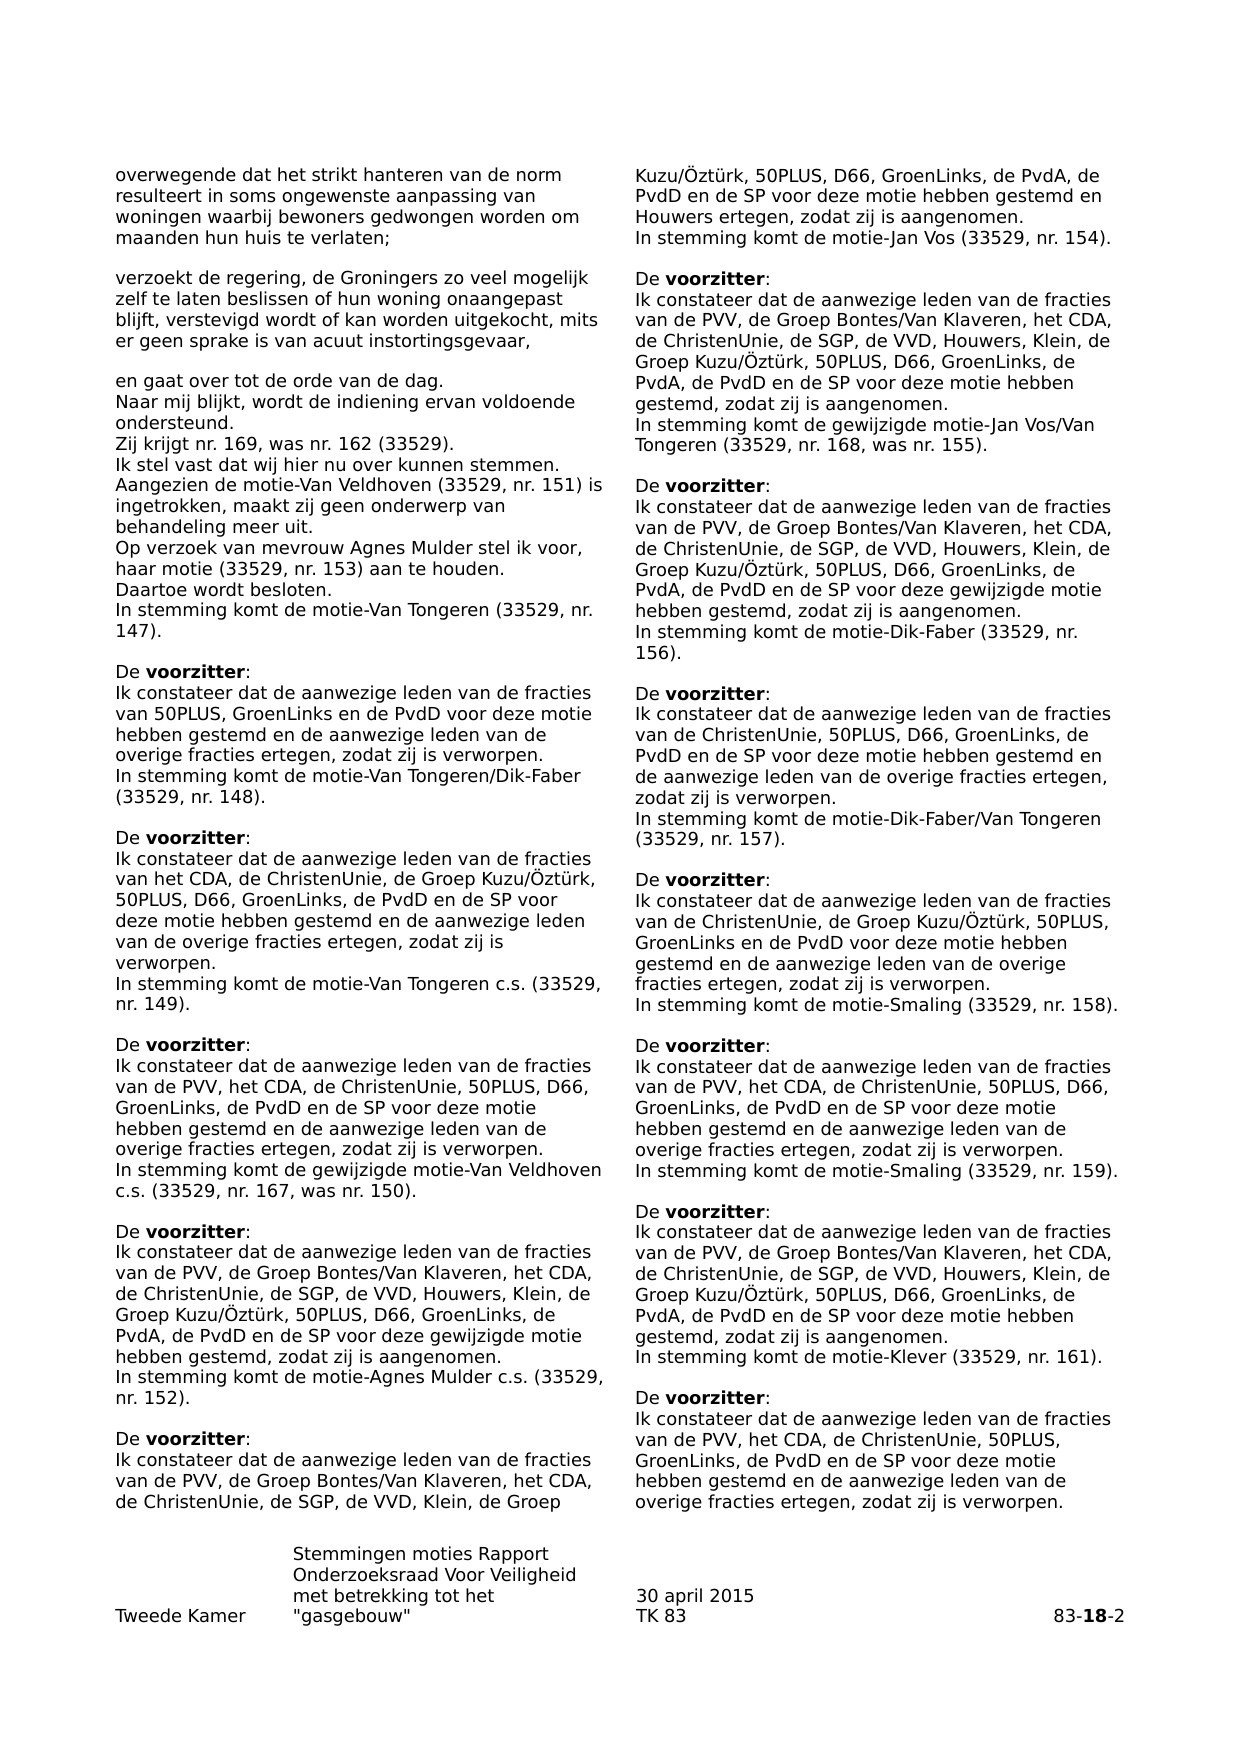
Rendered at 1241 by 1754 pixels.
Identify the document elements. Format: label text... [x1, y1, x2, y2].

text Ik constateer dat de aanwezige leden van de fracties van de ChristenUnie, de Groep Kuzu/Öztürk, 50PLUS, GroenLinks en de PvdD voor deze motie hebben gestemd en de aanwezige leden van de overige fracties ertegen, zodat zij is verworpen. [635, 891, 1125, 995]
text De voorzitter: [115, 828, 605, 848]
text Naar mij blijkt, wordt de indiening ervan voldoende ondersteund. [115, 392, 605, 433]
text Ik constateer dat de aanwezige leden van de fracties van de PVV, de Groep Bontes/Van Klaveren, het CDA, de ChristenUnie, de SGP, de VVD, Houwers, Klein, de Groep Kuzu/Öztürk, 50PLUS, D66, GroenLinks, de PvdA, de PvdD en de SP voor deze gewijzigde motie hebben gestemd, zodat zij is aangenomen. [115, 1242, 605, 1367]
text In stemming komt de motie-Smaling (33529, nr. 159). [635, 1161, 1125, 1181]
text De voorzitter: [635, 269, 1125, 289]
text In stemming komt de motie-Agnes Mulder c.s. (33529, nr. 152). [115, 1367, 605, 1409]
text In stemming komt de gewijzigde motie-Jan Vos/Van Tongeren (33529, nr. 168, was nr. 155). [635, 414, 1125, 456]
text De voorzitter: [115, 662, 605, 683]
text Ik constateer dat de aanwezige leden van de fracties van de ChristenUnie, 50PLUS, D66, GroenLinks, de PvdD en de SP voor deze motie hebben gestemd en de aanwezige leden van de overige fracties ertegen, zodat zij is verworpen. [635, 704, 1125, 808]
text In stemming komt de gewijzigde motie-Van Veldhoven c.s. (33529, nr. 167, was nr. 150). [115, 1160, 605, 1202]
text verzoekt de regering, de Groningers zo veel mogelijk zelf te laten beslissen of hun woning onaangepast blijft, verstevigd wordt of kan worden uitgekocht, mits er geen sprake is van acuut instortingsgevaar, [115, 268, 605, 351]
text Ik constateer dat de aanwezige leden van de fracties van 50PLUS, GroenLinks en de PvdD voor deze motie hebben gestemd en de aanwezige leden van de overige fracties ertegen, zodat zij is verworpen. [115, 683, 605, 766]
text De voorzitter: [635, 1036, 1125, 1056]
text In stemming komt de motie-Dik-Faber (33529, nr. 156). [635, 622, 1125, 663]
text en gaat over tot de orde van de dag. [115, 371, 605, 392]
text De voorzitter: [115, 1429, 605, 1450]
text In stemming komt de motie-Van Tongeren c.s. (33529, nr. 149). [115, 973, 605, 1015]
text Ik constateer dat de aanwezige leden van de fracties van de PVV, het CDA, de ChristenUnie, 50PLUS, D66, GroenLinks, de PvdD en de SP voor deze motie hebben gestemd en de aanwezige leden van de overige fracties ertegen, zodat zij is verworpen. [635, 1056, 1125, 1161]
text In stemming komt de motie-Klever (33529, nr. 161). [635, 1347, 1125, 1368]
text In stemming komt de motie-Jan Vos (33529, nr. 154). [635, 228, 1125, 249]
text De voorzitter: [635, 1201, 1125, 1222]
text In stemming komt de motie-Van Tongeren/Dik-Faber (33529, nr. 148). [115, 766, 605, 808]
text Ik stel vast dat wij hier nu over kunnen stemmen. [115, 454, 605, 475]
text Ik constateer dat de aanwezige leden van de fracties van het CDA, de ChristenUnie, de Groep Kuzu/Öztürk, 50PLUS, D66, GroenLinks, de PvdD en de SP voor deze motie hebben gestemd en de aanwezige leden van de overige fracties ertegen, zodat zij is verworpen. [115, 848, 605, 973]
text Kuzu/Öztürk, 50PLUS, D66, GroenLinks, de PvdA, de PvdD en de SP voor deze motie hebben gestemd en Houwers ertegen, zodat zij is aangenomen. [635, 165, 1125, 228]
text De voorzitter: [635, 683, 1125, 704]
text De voorzitter: [635, 1388, 1125, 1409]
text overwegende dat het strikt hanteren van de norm resulteert in soms ongewenste aanpassing van woningen waarbij bewoners gedwongen worden om maanden hun huis te verlaten; [115, 165, 605, 248]
text Op verzoek van mevrouw Agnes Mulder stel ik voor, haar motie (33529, nr. 153) aan te houden. [115, 538, 605, 579]
text Aangezien de motie-Van Veldhoven (33529, nr. 151) is ingetrokken, maakt zij geen onderwerp van behandeling meer uit. [115, 475, 605, 538]
text In stemming komt de motie-Van Tongeren (33529, nr. 147). [115, 600, 605, 642]
text De voorzitter: [635, 476, 1125, 497]
text Ik constateer dat de aanwezige leden van de fracties van de PVV, de Groep Bontes/Van Klaveren, het CDA, de ChristenUnie, de SGP, de VVD, Houwers, Klein, de Groep Kuzu/Öztürk, 50PLUS, D66, GroenLinks, de PvdA, de PvdD en de SP voor deze motie hebben gestemd, zodat zij is aangenomen. [635, 289, 1125, 414]
text In stemming komt de motie-Smaling (33529, nr. 158). [635, 995, 1125, 1016]
text Ik constateer dat de aanwezige leden van de fracties van de PVV, de Groep Bontes/Van Klaveren, het CDA, de ChristenUnie, de SGP, de VVD, Houwers, Klein, de Groep Kuzu/Öztürk, 50PLUS, D66, GroenLinks, de PvdA, de PvdD en de SP voor deze motie hebben gestemd, zodat zij is aangenomen. [635, 1222, 1125, 1347]
text Ik constateer dat de aanwezige leden van de fracties van de PVV, de Groep Bontes/Van Klaveren, het CDA, de ChristenUnie, de SGP, de VVD, Klein, de Groep [115, 1450, 605, 1512]
text De voorzitter: [115, 1035, 605, 1056]
text De voorzitter: [635, 870, 1125, 891]
text Ik constateer dat de aanwezige leden van de fracties van de PVV, het CDA, de ChristenUnie, 50PLUS, D66, GroenLinks, de PvdD en de SP voor deze motie hebben gestemd en de aanwezige leden van de overige fracties ertegen, zodat zij is verworpen. [115, 1056, 605, 1160]
text Zij krijgt nr. 169, was nr. 162 (33529). [115, 433, 605, 454]
text De voorzitter: [115, 1222, 605, 1242]
text In stemming komt de motie-Dik-Faber/Van Tongeren (33529, nr. 157). [635, 808, 1125, 850]
text Daartoe wordt besloten. [115, 579, 605, 600]
text Ik constateer dat de aanwezige leden van de fracties van de PVV, het CDA, de ChristenUnie, 50PLUS, GroenLinks, de PvdD en de SP voor deze motie hebben gestemd en de aanwezige leden van de overige fracties ertegen, zodat zij is verworpen. [635, 1409, 1125, 1513]
text Ik constateer dat de aanwezige leden van de fracties van de PVV, de Groep Bontes/Van Klaveren, het CDA, de ChristenUnie, de SGP, de VVD, Houwers, Klein, de Groep Kuzu/Öztürk, 50PLUS, D66, GroenLinks, de PvdA, de PvdD en de SP voor deze gewijzigde motie hebben gestemd, zodat zij is aangenomen. [635, 497, 1125, 622]
